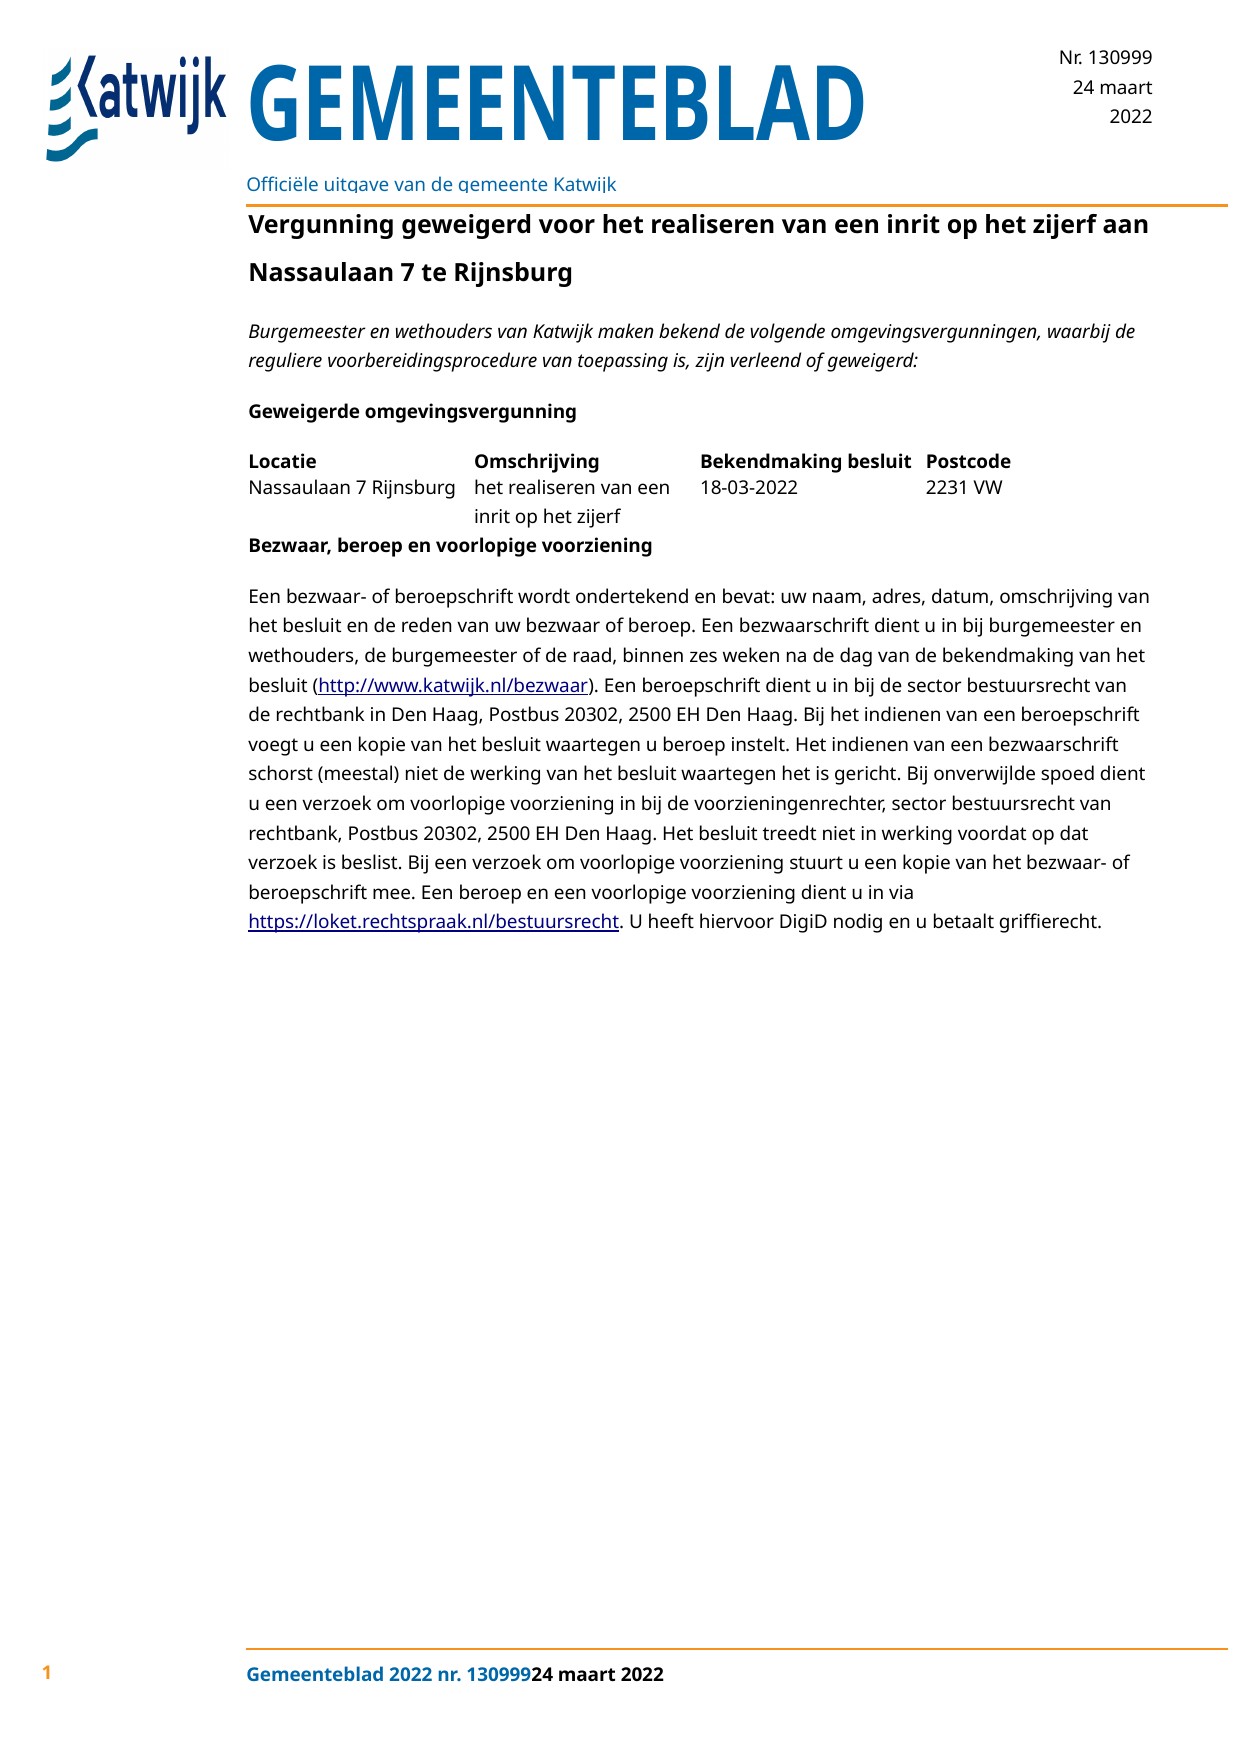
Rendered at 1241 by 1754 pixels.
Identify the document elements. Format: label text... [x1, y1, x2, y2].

table_cell 2231 VW [926, 474, 1152, 529]
text Geweigerde omgevingsvergunning [248, 398, 1152, 424]
table_header Postcode [926, 449, 1152, 474]
text Vergunning geweigerd voor het realiseren van een inrit op het zijerf aan Nassaulaan 7 te Rijnsburg [248, 207, 1152, 288]
text Een bezwaar- of beroepschrift wordt ondertekend en bevat: uw naam, adres, datum, omschrijving van het besluit en de reden van uw bezwaar of beroep. Een bezwaarschrift dient u in bij burgemeester en wethouders, de burgemeester of de raad, binnen zes weken na de dag van de bekendmaking van het besluit (http://www.katwijk.nl/bezwaar). Een beroepschrift dient u in bij de sector bestuursrecht van de rechtbank in Den Haag, Postbus 20302, 2500 EH Den Haag. Bij het indienen van een beroepschrift voegt u een kopie van het besluit waartegen u beroep instelt. Het indienen van een bezwaarschrift schorst (meestal) niet de werking van het besluit waartegen het is gericht. Bij onverwijlde spoed dient u een verzoek om voorlopige voorziening in bij de voorzieningenrechter, sector bestuursrecht van rechtbank, Postbus 20302, 2500 EH Den Haag. Het besluit treedt niet in werking voordat op dat verzoek is beslist. Bij een verzoek om voorlopige voorziening stuurt u een kopie van het bezwaar- of beroepschrift mee. Een beroep en een voorlopige voorziening dient u in via https://loket.rechtspraak.nl/bestuursrecht. U heeft hiervoor DigiD nodig en u betaalt griffierecht. [248, 583, 1152, 934]
picture [41, 47, 231, 172]
text Burgemeester en wethouders van Katwijk maken bekend de volgende omgevingsvergunningen, waarbij de reguliere voorbereidingsprocedure van toepassing is, zijn verleend of geweigerd: [248, 318, 1152, 373]
table_cell het realiseren van een inrit op het zijerf [474, 474, 700, 529]
text Bezwaar, beroep en voorlopige voorziening [248, 533, 1152, 558]
table_header Omschrijving [474, 449, 700, 474]
table_cell 18-03-2022 [700, 474, 926, 529]
table_header Locatie [248, 449, 474, 474]
table_cell Nassaulaan 7 Rijnsburg [248, 474, 474, 529]
table_header Bekendmaking besluit [700, 449, 926, 474]
